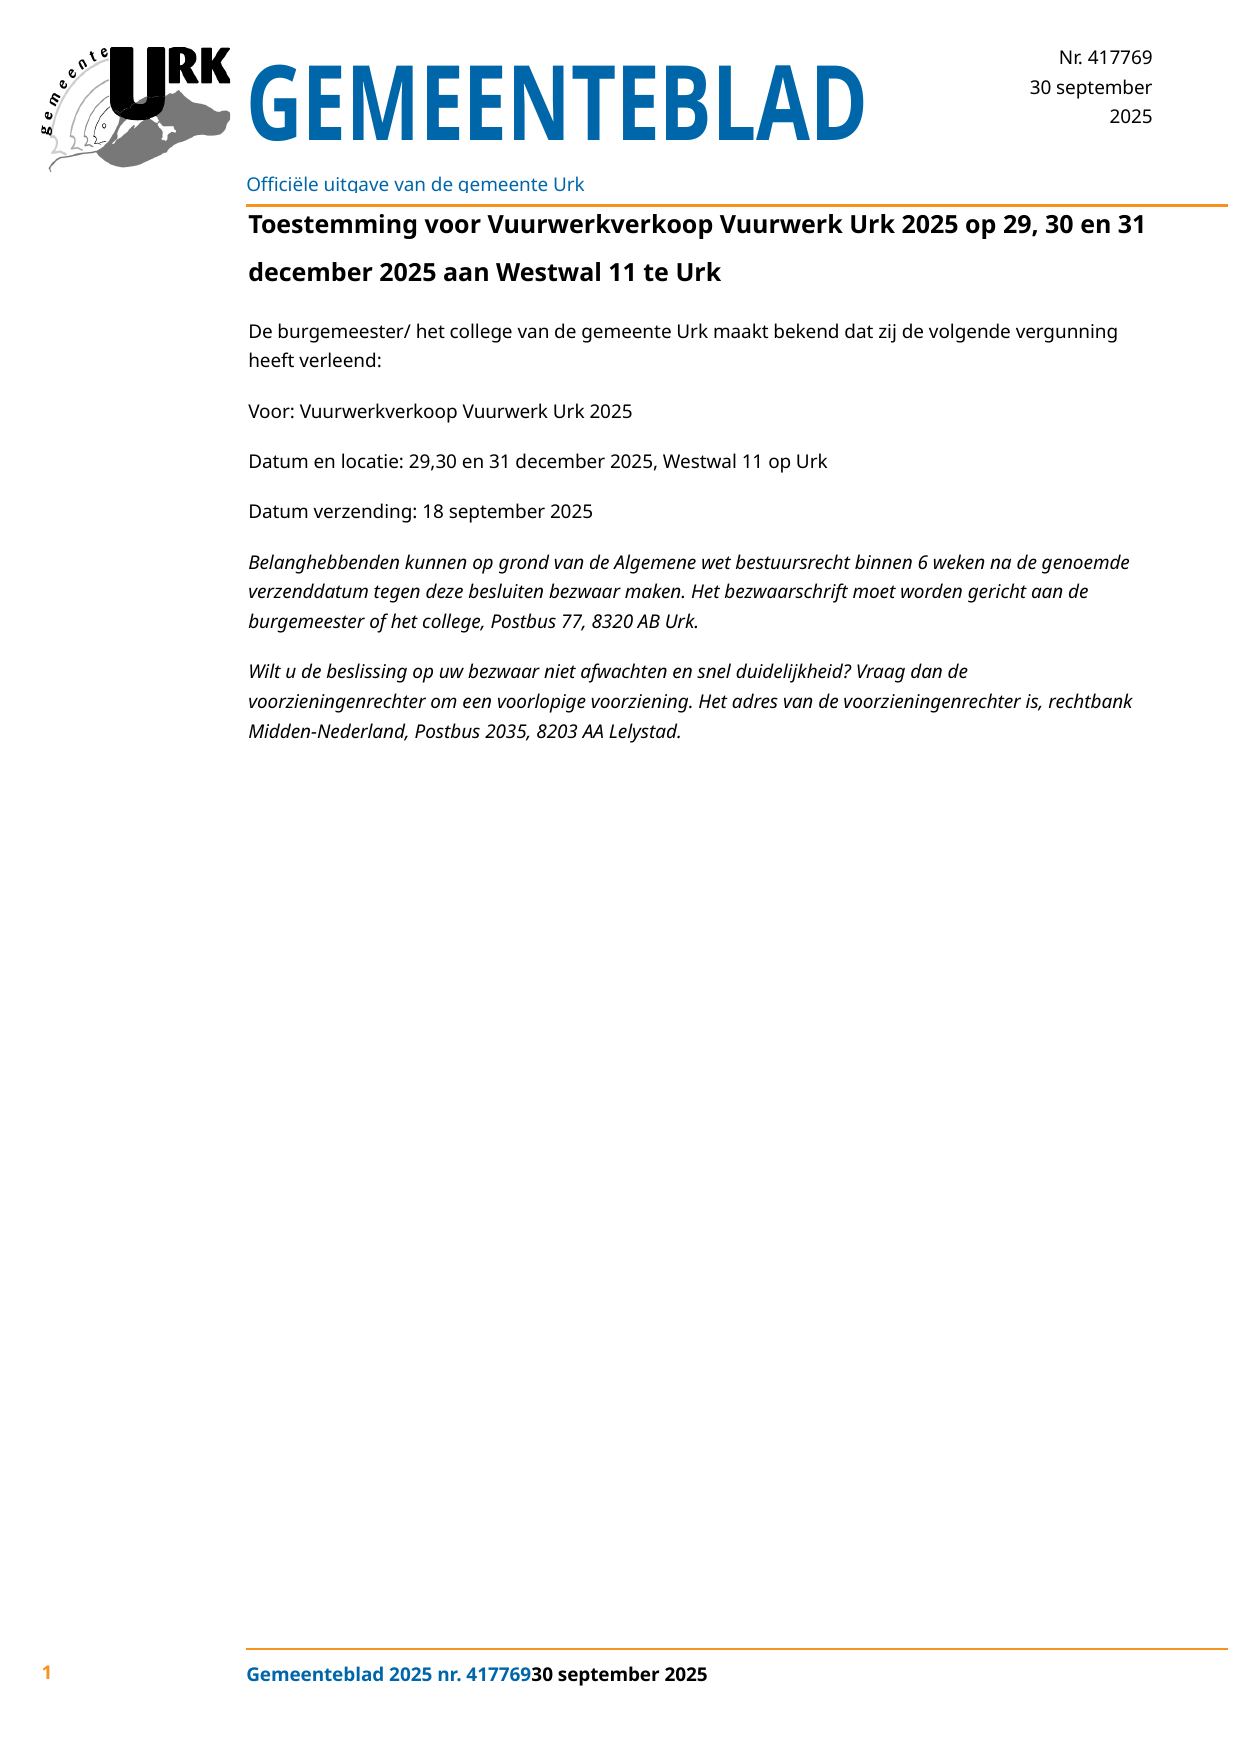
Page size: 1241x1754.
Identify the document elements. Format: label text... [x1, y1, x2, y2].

text Belanghebbenden kunnen op grond van de Algemene wet bestuursrecht binnen 6 weken na de genoemde verzenddatum tegen deze besluiten bezwaar maken. Het bezwaarschrift moet worden gericht aan de burgemeester of het college, Postbus 77, 8320 AB Urk. [248, 549, 1152, 634]
text Datum en locatie: 29,30 en 31 december 2025, Westwal 11 op Urk [248, 448, 1152, 474]
text De burgemeester/ het college van de gemeente Urk maakt bekend dat zij de volgende vergunning heeft verleend: [248, 318, 1152, 373]
text Datum verzending: 18 september 2025 [248, 499, 1152, 524]
text Wilt u de beslissing op uw bezwaar niet afwachten en snel duidelijkheid? Vraag dan de voorzieningenrechter om een voorlopige voorziening. Het adres van de voorzieningenrechter is, rechtbank Midden-Nederland, Postbus 2035, 8203 AA Lelystad. [248, 659, 1152, 744]
picture [41, 47, 231, 172]
text Voor: Vuurwerkverkoop Vuurwerk Urk 2025 [248, 398, 1152, 424]
text Toestemming voor Vuurwerkverkoop Vuurwerk Urk 2025 op 29, 30 en 31 december 2025 aan Westwal 11 te Urk [248, 207, 1152, 288]
